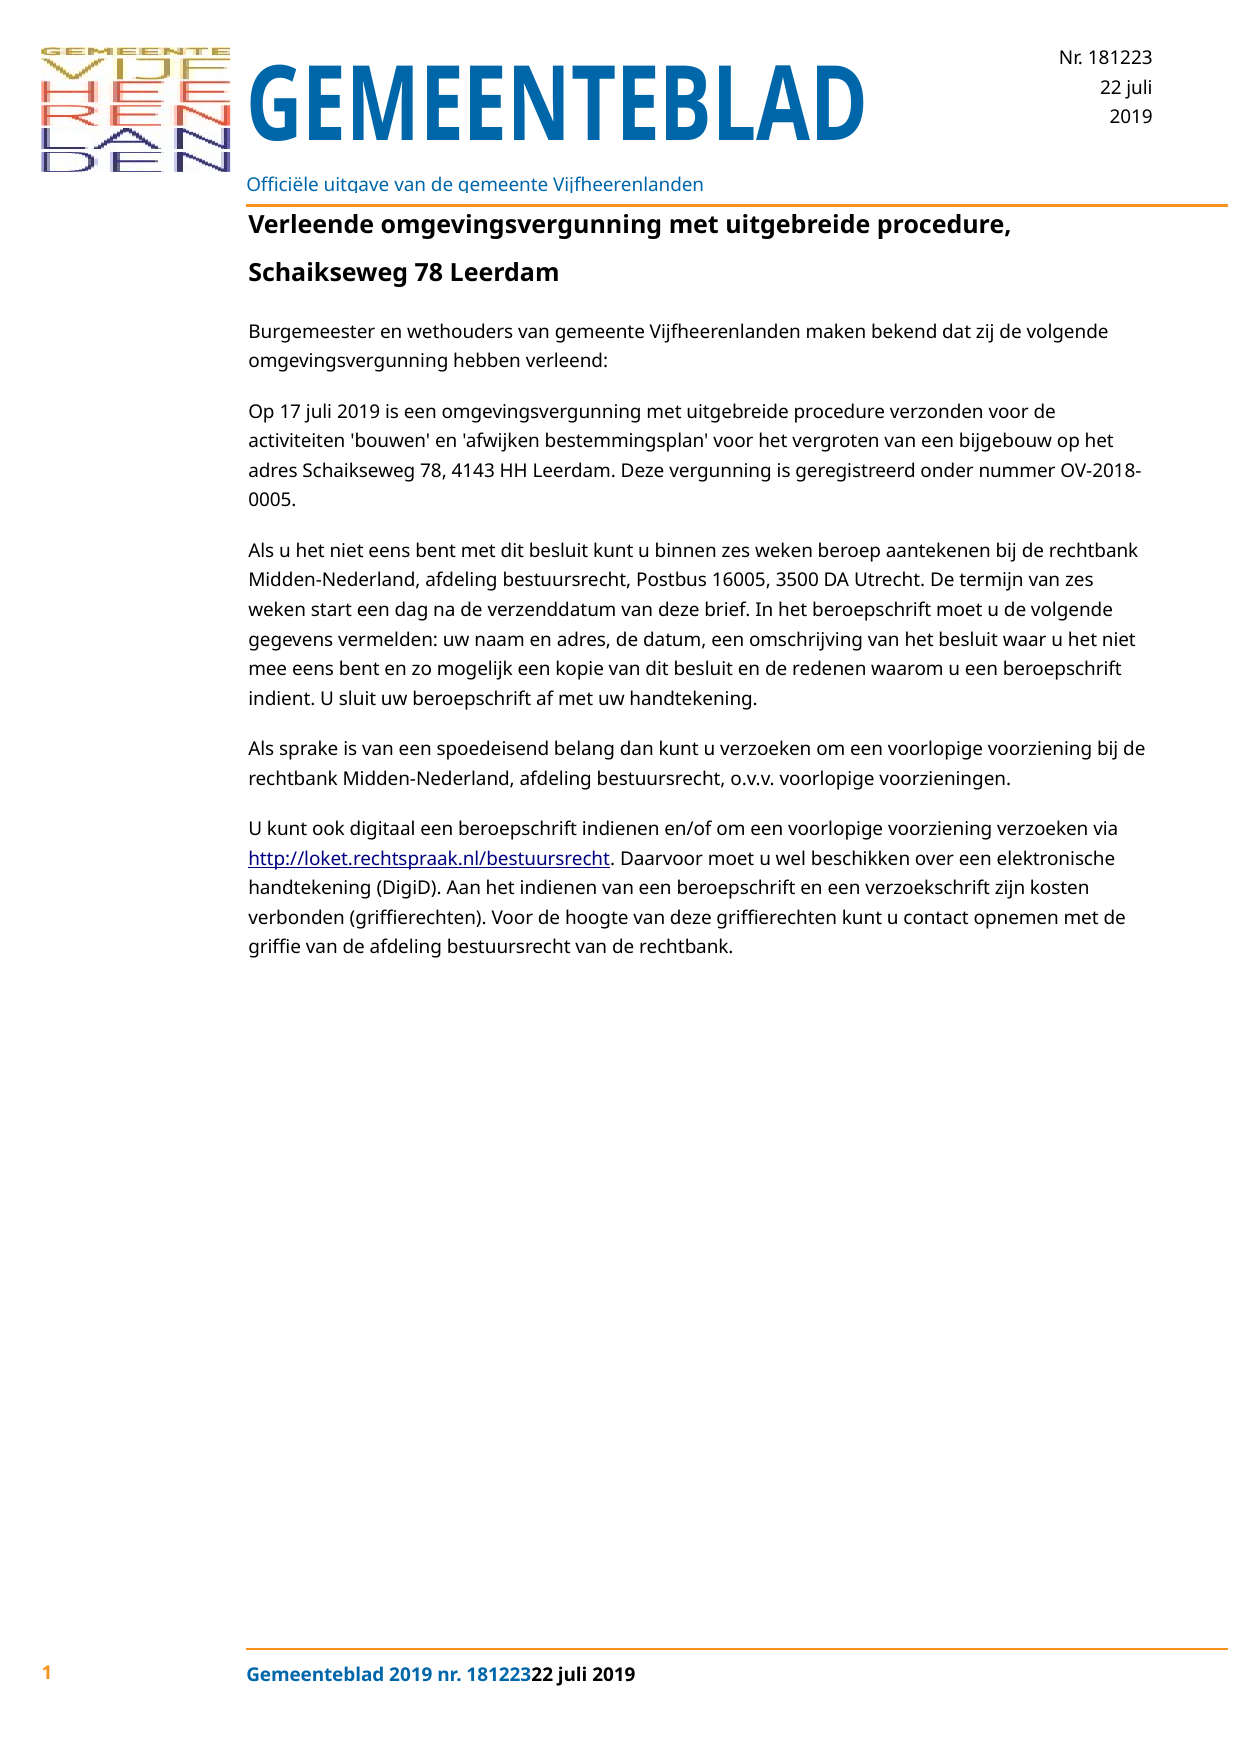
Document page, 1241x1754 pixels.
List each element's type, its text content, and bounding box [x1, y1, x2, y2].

text Als u het niet eens bent met dit besluit kunt u binnen zes weken beroep aantekenen bij de rechtbank Midden-Nederland, afdeling bestuursrecht, Postbus 16005, 3500 DA Utrecht. De termijn van zes weken start een dag na de verzenddatum van deze brief. In het beroepschrift moet u de volgende gegevens vermelden: uw naam en adres, de datum, een omschrijving van het besluit waar u het niet mee eens bent en zo mogelijk een kopie van dit besluit en de redenen waarom u een beroepschrift indient. U sluit uw beroepschrift af met uw handtekening. [248, 537, 1152, 711]
picture [41, 47, 231, 172]
text Verleende omgevingsvergunning met uitgebreide procedure, Schaikseweg 78 Leerdam [248, 207, 1152, 288]
text Burgemeester en wethouders van gemeente Vijfheerenlanden maken bekend dat zij de volgende omgevingsvergunning hebben verleend: [248, 318, 1152, 373]
text U kunt ook digitaal een beroepschrift indienen en/of om een voorlopige voorziening verzoeken via http://loket.rechtspraak.nl/bestuursrecht. Daarvoor moet u wel beschikken over een elektronische handtekening (DigiD). Aan het indienen van een beroepschrift en een verzoekschrift zijn kosten verbonden (griffierechten). Voor de hoogte van deze griffierechten kunt u contact opnemen met de griffie van de afdeling bestuursrecht van de rechtbank. [248, 815, 1152, 959]
text Op 17 juli 2019 is een omgevingsvergunning met uitgebreide procedure verzonden voor de activiteiten 'bouwen' en 'afwijken bestemmingsplan' voor het vergroten van een bijgebouw op het adres Schaikseweg 78, 4143 HH Leerdam. Deze vergunning is geregistreerd onder nummer OV-2018-0005. [248, 398, 1152, 512]
text Als sprake is van een spoedeisend belang dan kunt u verzoeken om een voorlopige voorziening bij de rechtbank Midden-Nederland, afdeling bestuursrecht, o.v.v. voorlopige voorzieningen. [248, 735, 1152, 791]
